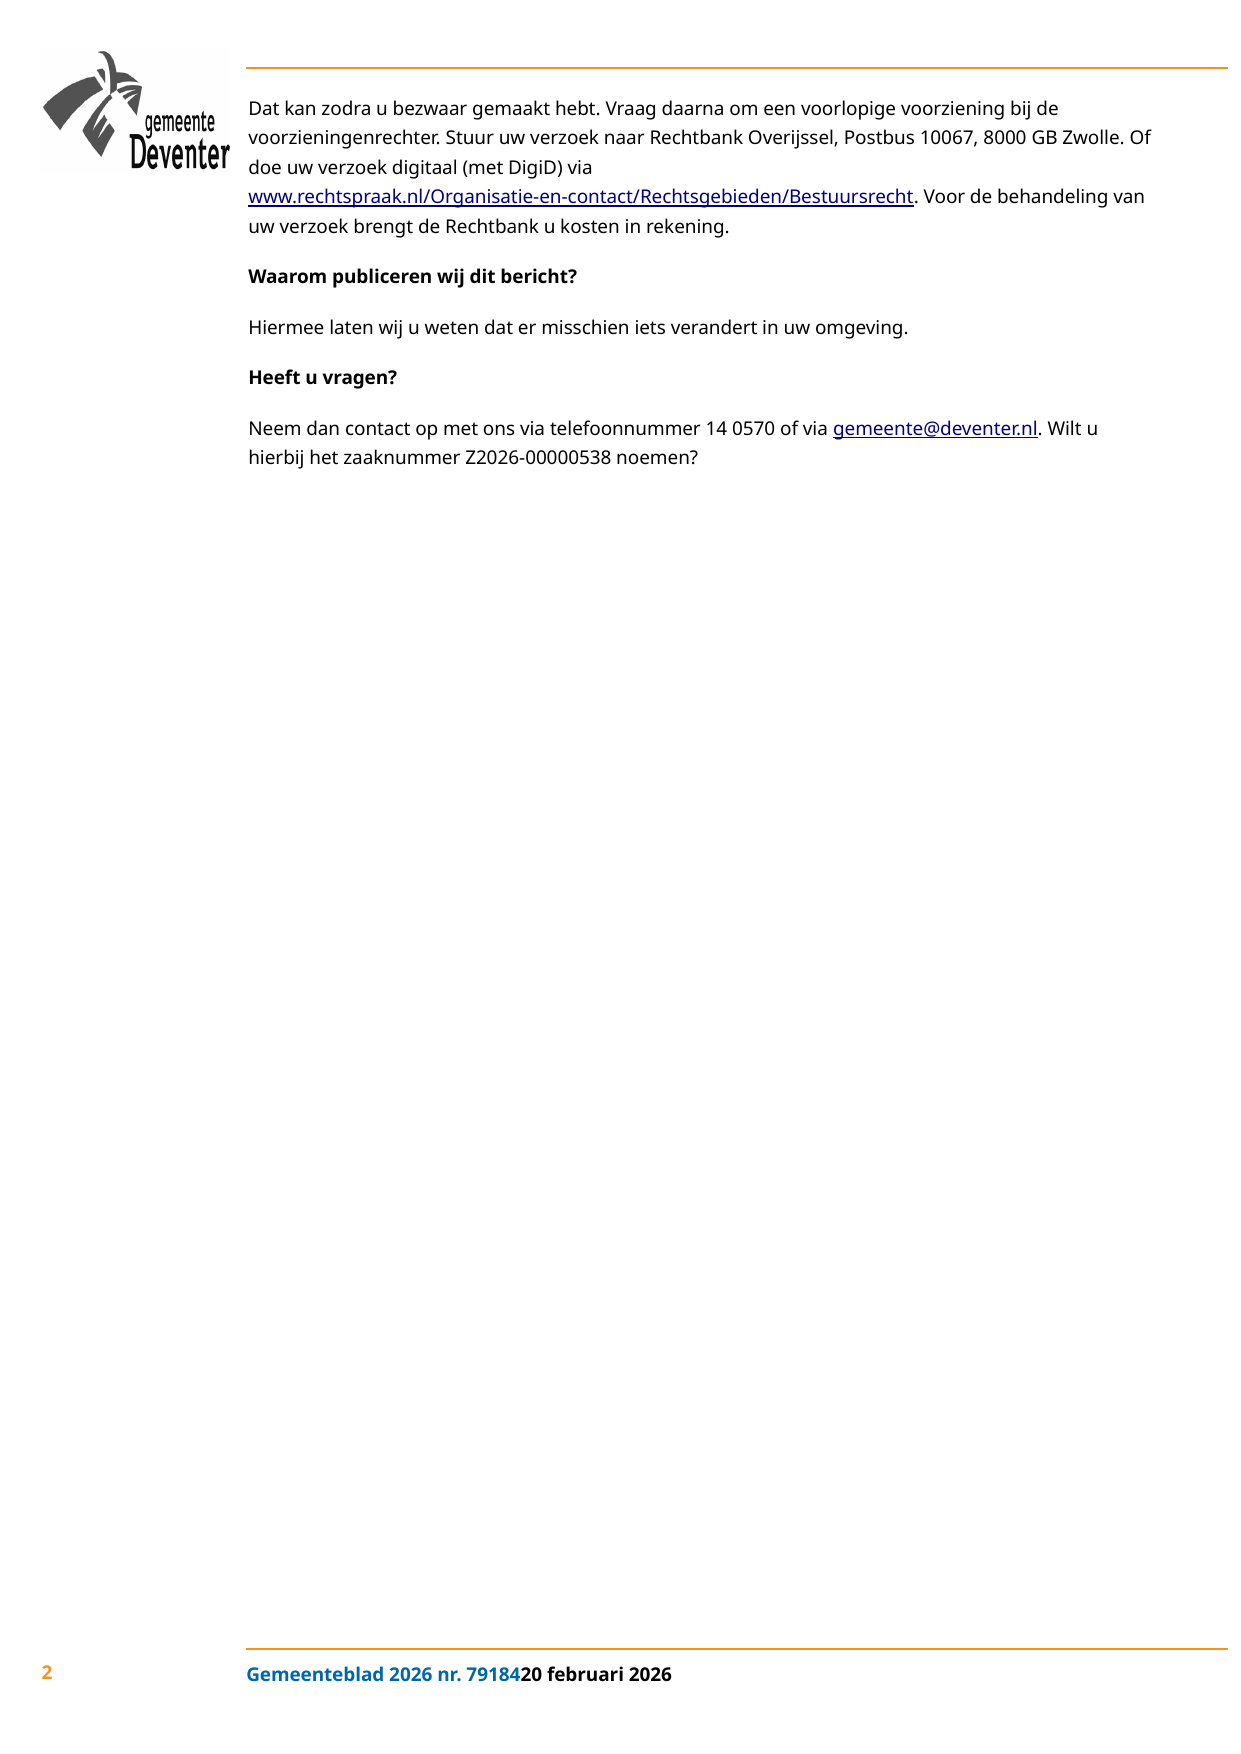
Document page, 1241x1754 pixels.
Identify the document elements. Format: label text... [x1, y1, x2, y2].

picture [41, 47, 231, 172]
text Heeft u vragen? [248, 364, 1152, 390]
text Dat kan zodra u bezwaar gemaakt hebt. Vraag daarna om een voorlopige voorziening bij de voorzieningenrechter. Stuur uw verzoek naar Rechtbank Overijssel, Postbus 10067, 8000 GB Zwolle. Of doe uw verzoek digitaal (met DigiD) via www.rechtspraak.nl/Organisatie-en-contact/Rechtsgebieden/Bestuursrecht. Voor de behandeling van uw verzoek brengt de Rechtbank u kosten in rekening. [248, 95, 1152, 239]
text Waarom publiceren wij dit bericht? [248, 263, 1152, 289]
text Neem dan contact op met ons via telefoonnummer 14 0570 of via gemeente@deventer.nl. Wilt u hierbij het zaaknummer Z2026-00000538 noemen? [248, 415, 1152, 470]
text Hiermee laten wij u weten dat er misschien iets verandert in uw omgeving. [248, 314, 1152, 340]
